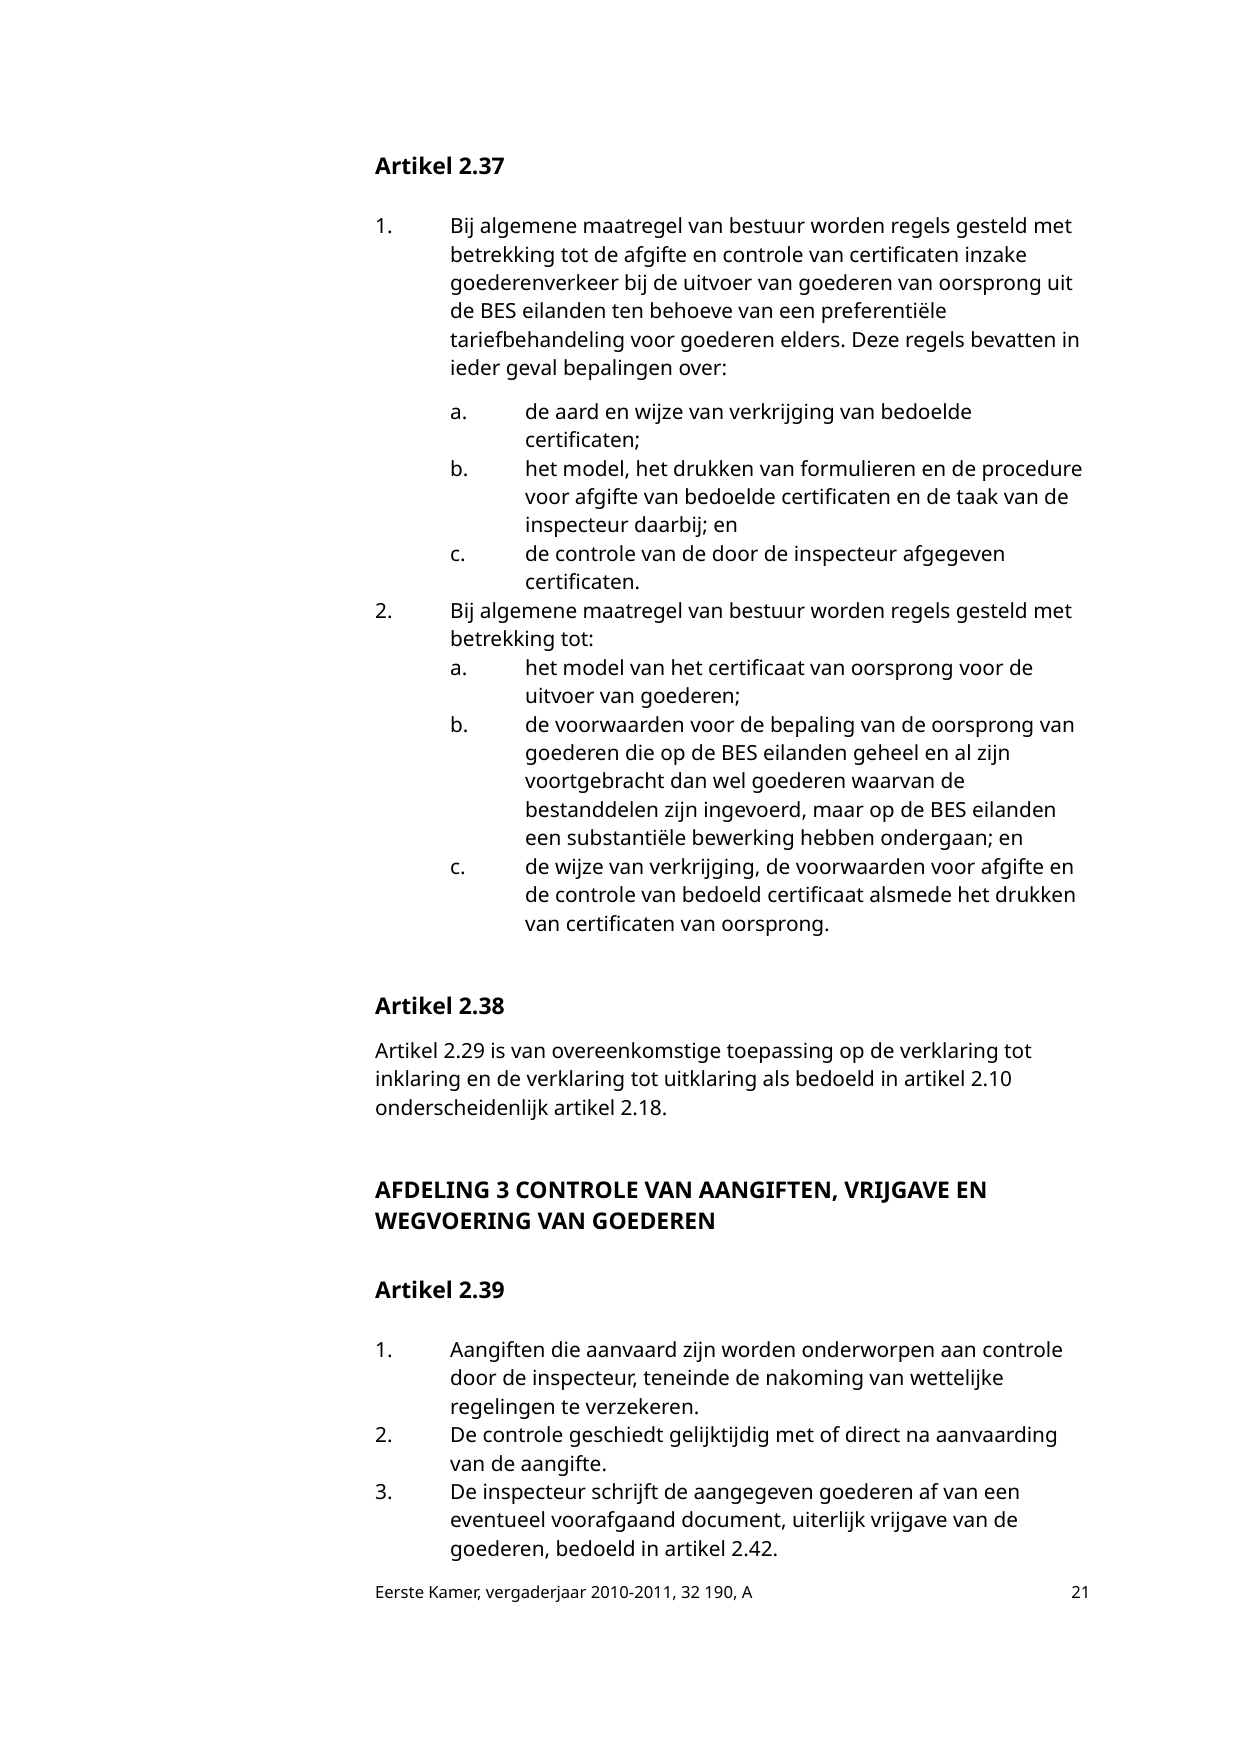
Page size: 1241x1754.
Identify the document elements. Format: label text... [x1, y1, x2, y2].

subtitle Artikel 2.37 [375, 150, 1090, 181]
list Bij algemene maatregel van bestuur worden regels gesteld met betrekking tot de afgifte en controle van certificaten inzake goederenverkeer bij de uitvoer van goederen van oorsprong uit de BES eilanden ten behoeve van een preferentiële tariefbehandeling voor goederen elders. Deze regels bevatten in ieder geval bepalingen over: [375, 211, 1090, 382]
list het model, het drukken van formulieren en de procedure voor afgifte van bedoelde certificaten en de taak van de inspecteur daarbij; en [450, 454, 1090, 539]
list het model van het certificaat van oorsprong voor de uitvoer van goederen; [450, 653, 1090, 710]
list de voorwaarden voor de bepaling van de oorsprong van goederen die op de BES eilanden geheel en al zijn voortgebracht dan wel goederen waarvan de bestanddelen zijn ingevoerd, maar op de BES eilanden een substantiële bewerking hebben ondergaan; en [450, 710, 1090, 852]
list de aard en wijze van verkrijging van bedoelde certificaten; [450, 397, 1090, 454]
subtitle Artikel 2.39 [375, 1274, 1090, 1305]
list Aangiften die aanvaard zijn worden onderworpen aan controle door de inspecteur, teneinde de nakoming van wettelijke regelingen te verzekeren. [375, 1335, 1090, 1420]
subtitle AFDELING 3 CONTROLE VAN AANGIFTEN, VRIJGAVE EN WEGVOERING VAN GOEDEREN [375, 1174, 1090, 1236]
list De controle geschiedt gelijktijdig met of direct na aanvaarding van de aangifte. [375, 1420, 1090, 1477]
text Artikel 2.29 is van overeenkomstige toepassing op de verklaring tot inklaring en de verklaring tot uitklaring als bedoeld in artikel 2.10 onderscheidenlijk artikel 2.18. [375, 1036, 1090, 1121]
subtitle Artikel 2.38 [375, 990, 1090, 1021]
list de wijze van verkrijging, de voorwaarden voor afgifte en de controle van bedoeld certificaat alsmede het drukken van certificaten van oorsprong. [450, 852, 1090, 937]
list de controle van de door de inspecteur afgegeven certificaten. [450, 539, 1090, 596]
list De inspecteur schrijft de aangegeven goederen af van een eventueel voorafgaand document, uiterlijk vrijgave van de goederen, bedoeld in artikel 2.42. [375, 1477, 1090, 1562]
list Bij algemene maatregel van bestuur worden regels gesteld met betrekking tot: [375, 596, 1090, 653]
